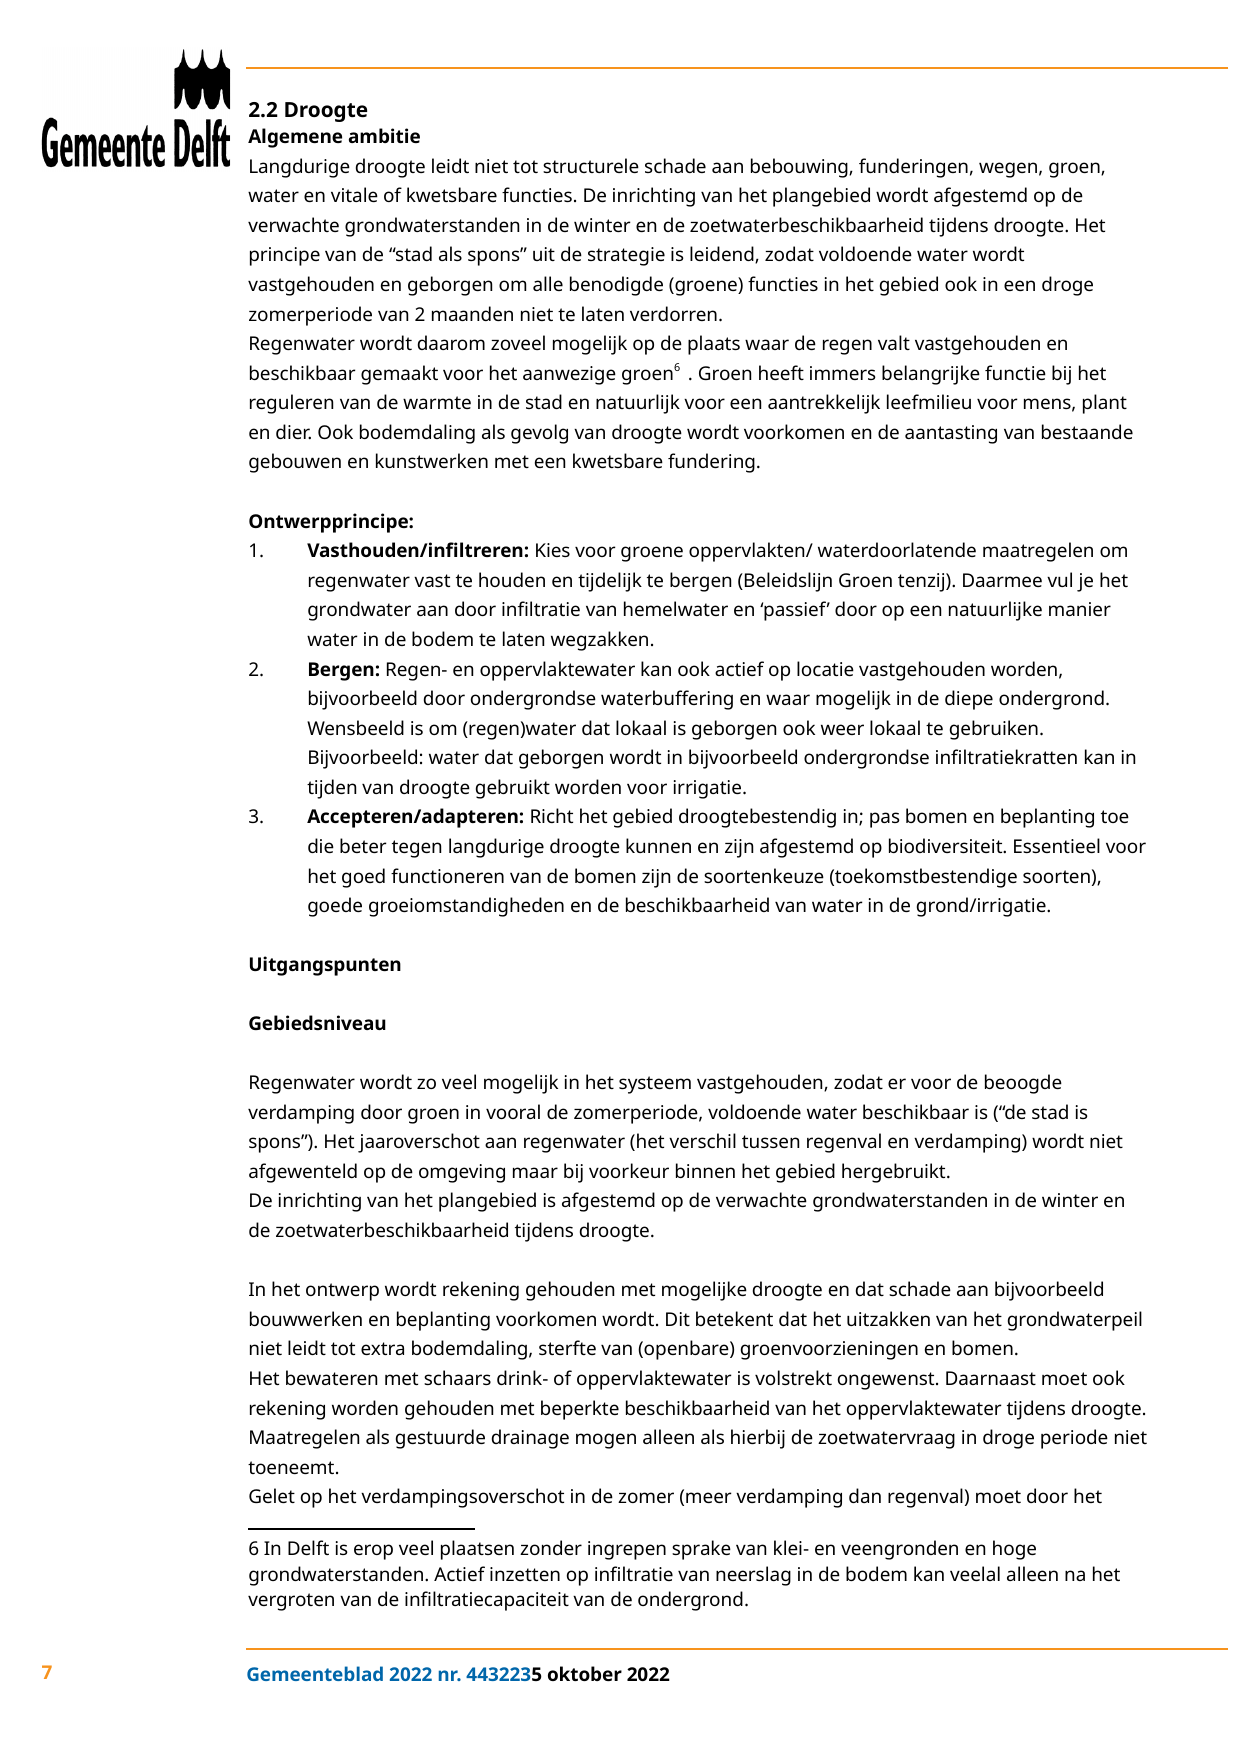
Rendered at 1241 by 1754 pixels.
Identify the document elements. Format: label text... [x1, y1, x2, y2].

text Langdurige droogte leidt niet tot structurele schade aan bebouwing, funderingen, wegen, groen, water en vitale of kwetsbare functies. De inrichting van het plangebied wordt afgestemd op de verwachte grondwaterstanden in de winter en de zoetwaterbeschikbaarheid tijdens droogte. Het principe van de “stad als spons” uit de strategie is leidend, zodat voldoende water wordt vastgehouden en geborgen om alle benodigde (groene) functies in het gebied ook in een droge zomerperiode van 2 maanden niet te laten verdorren. [248, 153, 1152, 326]
text 2.2 Droogte [248, 95, 1152, 123]
text Regenwater wordt zo veel mogelijk in het systeem vastgehouden, zodat er voor de beoogde verdamping door groen in vooral de zomerperiode, voldoende water beschikbaar is (“de stad is spons”). Het jaaroverschot aan regenwater (het verschil tussen regenval en verdamping) wordt niet afgewenteld op de omgeving maar bij voorkeur binnen het gebied hergebruikt. [248, 1069, 1152, 1184]
text Regenwater wordt daarom zoveel mogelijk op de plaats waar de regen valt vastgehouden en beschikbaar gemaakt voor het aanwezige groen . Groen heeft immers belangrijke functie bij het reguleren van de warmte in de stad en natuurlijk voor een aantrekkelijk leefmilieu voor mens, plant en dier. Ook bodemdaling als gevolg van droogte wordt voorkomen en de aantasting van bestaande gebouwen en kunstwerken met een kwetsbare fundering. [248, 330, 1152, 474]
text In Delft is erop veel plaatsen zonder ingrepen sprake van klei- en veengronden en hoge grondwaterstanden. Actief inzetten op infiltratie van neerslag in de bodem kan veelal alleen na het vergroten van de infiltratiecapaciteit van de ondergrond. [248, 1535, 1152, 1612]
text De inrichting van het plangebied is afgestemd op de verwachte grondwaterstanden in de winter en de zoetwaterbeschikbaarheid tijdens droogte. [248, 1188, 1152, 1243]
text Het bewateren met schaars drink- of oppervlaktewater is volstrekt ongewenst. Daarnaast moet ook rekening worden gehouden met beperkte beschikbaarheid van het oppervlaktewater tijdens droogte. Maatregelen als gestuurde drainage mogen alleen als hierbij de zoetwatervraag in droge periode niet toeneemt. [248, 1365, 1152, 1480]
text In het ontwerp wordt rekening gehouden met mogelijke droogte en dat schade aan bijvoorbeeld bouwwerken en beplanting voorkomen wordt. Dit betekent dat het uitzakken van het grondwaterpeil niet leidt tot extra bodemdaling, sterfte van (openbare) groenvoorzieningen en bomen. [248, 1276, 1152, 1361]
text Gebiedsniveau [248, 1010, 1152, 1036]
picture [41, 47, 231, 172]
text Uitgangspunten [248, 951, 1152, 977]
table_header Ontwerpprincipe: Vasthouden/infiltreren: Kies voor groene oppervlakten/ waterdoorlatende maatregelen om regenwater vast te houden en tijdelijk te bergen (Beleidslijn Groen tenzij). Daarmee vul je het grondwater aan door infiltratie van hemelwater en ‘passief’ door op een natuurlijke manier water in de bodem te laten wegzakken. Bergen: Regen- en oppervlaktewater kan ook actief op locatie vastgehouden worden, bijvoorbeeld door ondergrondse waterbuffering en waar mogelijk in de diepe ondergrond. Wensbeeld is om (regen)water dat lokaal is geborgen ook weer lokaal te gebruiken. Bijvoorbeeld: water dat geborgen wordt in bijvoorbeeld ondergrondse infiltratiekratten kan in tijden van droogte gebruikt worden voor irrigatie. Accepteren/adapteren: Richt het gebied droogtebestendig in; pas bomen en beplanting toe die beter tegen langdurige droogte kunnen en zijn afgestemd op biodiversiteit. Essentieel voor het goed functioneren van de bomen zijn de soortenkeuze (toekomstbestendige soorten), goede groeiomstandigheden en de beschikbaarheid van water in de grond/irrigatie. [248, 508, 1152, 918]
text Algemene ambitie [248, 123, 1152, 149]
text Gelet op het verdampingsoverschot in de zomer (meer verdamping dan regenval) moet door het [248, 1483, 1152, 1509]
